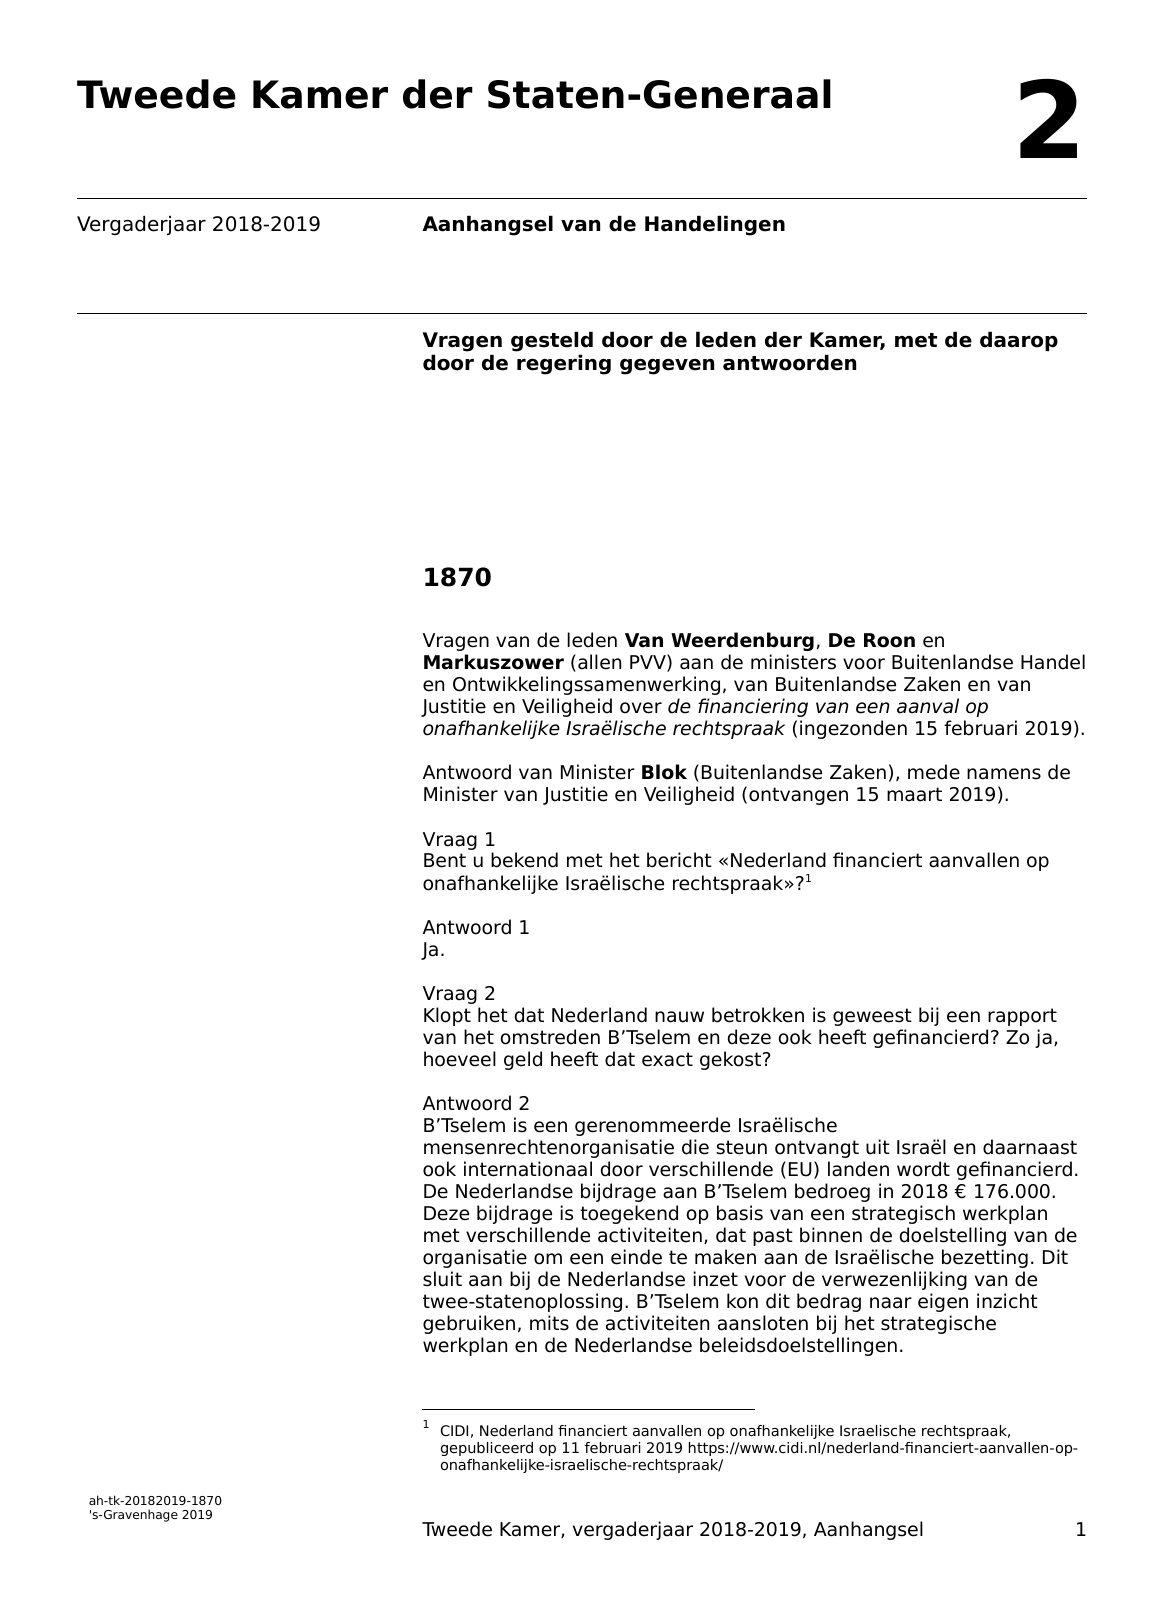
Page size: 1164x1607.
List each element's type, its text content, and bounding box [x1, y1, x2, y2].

table_header 2 [886, 59, 1087, 198]
table_cell Aanhangsel van de Handelingen [422, 199, 1087, 313]
text ah-tk-20182019-1870 [88, 1494, 323, 1508]
text Bent u bekend met het bericht «Nederland financiert aanvallen op onafhankelijke Israëlische rechtspraak»? [422, 850, 1087, 894]
text Antwoord 2 [422, 1093, 1087, 1115]
text Vraag 2 [422, 983, 1087, 1005]
table_header Tweede Kamer der Staten-Generaal [77, 59, 886, 198]
text Antwoord van Minister Blok (Buitenlandse Zaken), mede namens de Minister van Justitie en Veiligheid (ontvangen 15 maart 2019). [422, 762, 1087, 806]
table_cell [77, 314, 422, 375]
text 's-Gravenhage 2019 [88, 1508, 323, 1522]
text B’Tselem is een gerenommeerde Israëlische mensenrechtenorganisatie die steun ontvangt uit Israël en daarnaast ook internationaal door verschillende (EU) landen wordt gefinancierd. De Nederlandse bijdrage aan B’Tselem bedroeg in 2018 € 176.000. Deze bijdrage is toegekend op basis van een strategisch werkplan met verschillende activiteiten, dat past binnen de doelstelling van de organisatie om een einde te maken aan de Israëlische bezetting. Dit sluit aan bij de Nederlandse inzet voor de verwezenlijking van de twee-statenoplossing. B’Tselem kon dit bedrag naar eigen inzicht gebruiken, mits de activiteiten aansloten bij het strategische werkplan en de Nederlandse beleidsdoelstellingen. [422, 1115, 1087, 1357]
table_cell Vergaderjaar 2018-2019 [77, 199, 422, 313]
text 1870 [422, 563, 1087, 592]
text Ja. [422, 938, 1087, 961]
table_cell Vragen gesteld door de leden der Kamer, met de daarop door de regering gegeven antwoorden [422, 314, 1087, 375]
text Antwoord 1 [422, 917, 1087, 938]
text Vraag 1 [422, 828, 1087, 850]
text CIDI, Nederland financiert aanvallen op onafhankelijke Israelische rechtspraak, gepubliceerd op 11 februari 2019 https://www.cidi.nl/nederland-financiert-aanvallen-op-onafhankelijke-israelische-rechtspraak/ [422, 1418, 1087, 1474]
text Vragen van de leden Van Weerdenburg, De Roon en Markuszower (allen PVV) aan de ministers voor Buitenlandse Handel en Ontwikkelingssamenwerking, van Buitenlandse Zaken en van Justitie en Veiligheid over de financiering van een aanval op onafhankelijke Israëlische rechtspraak (ingezonden 15 februari 2019). [422, 630, 1087, 740]
text Klopt het dat Nederland nauw betrokken is geweest bij een rapport van het omstreden B’Tselem en deze ook heeft gefinancierd? Zo ja, hoeveel geld heeft dat exact gekost? [422, 1005, 1087, 1071]
